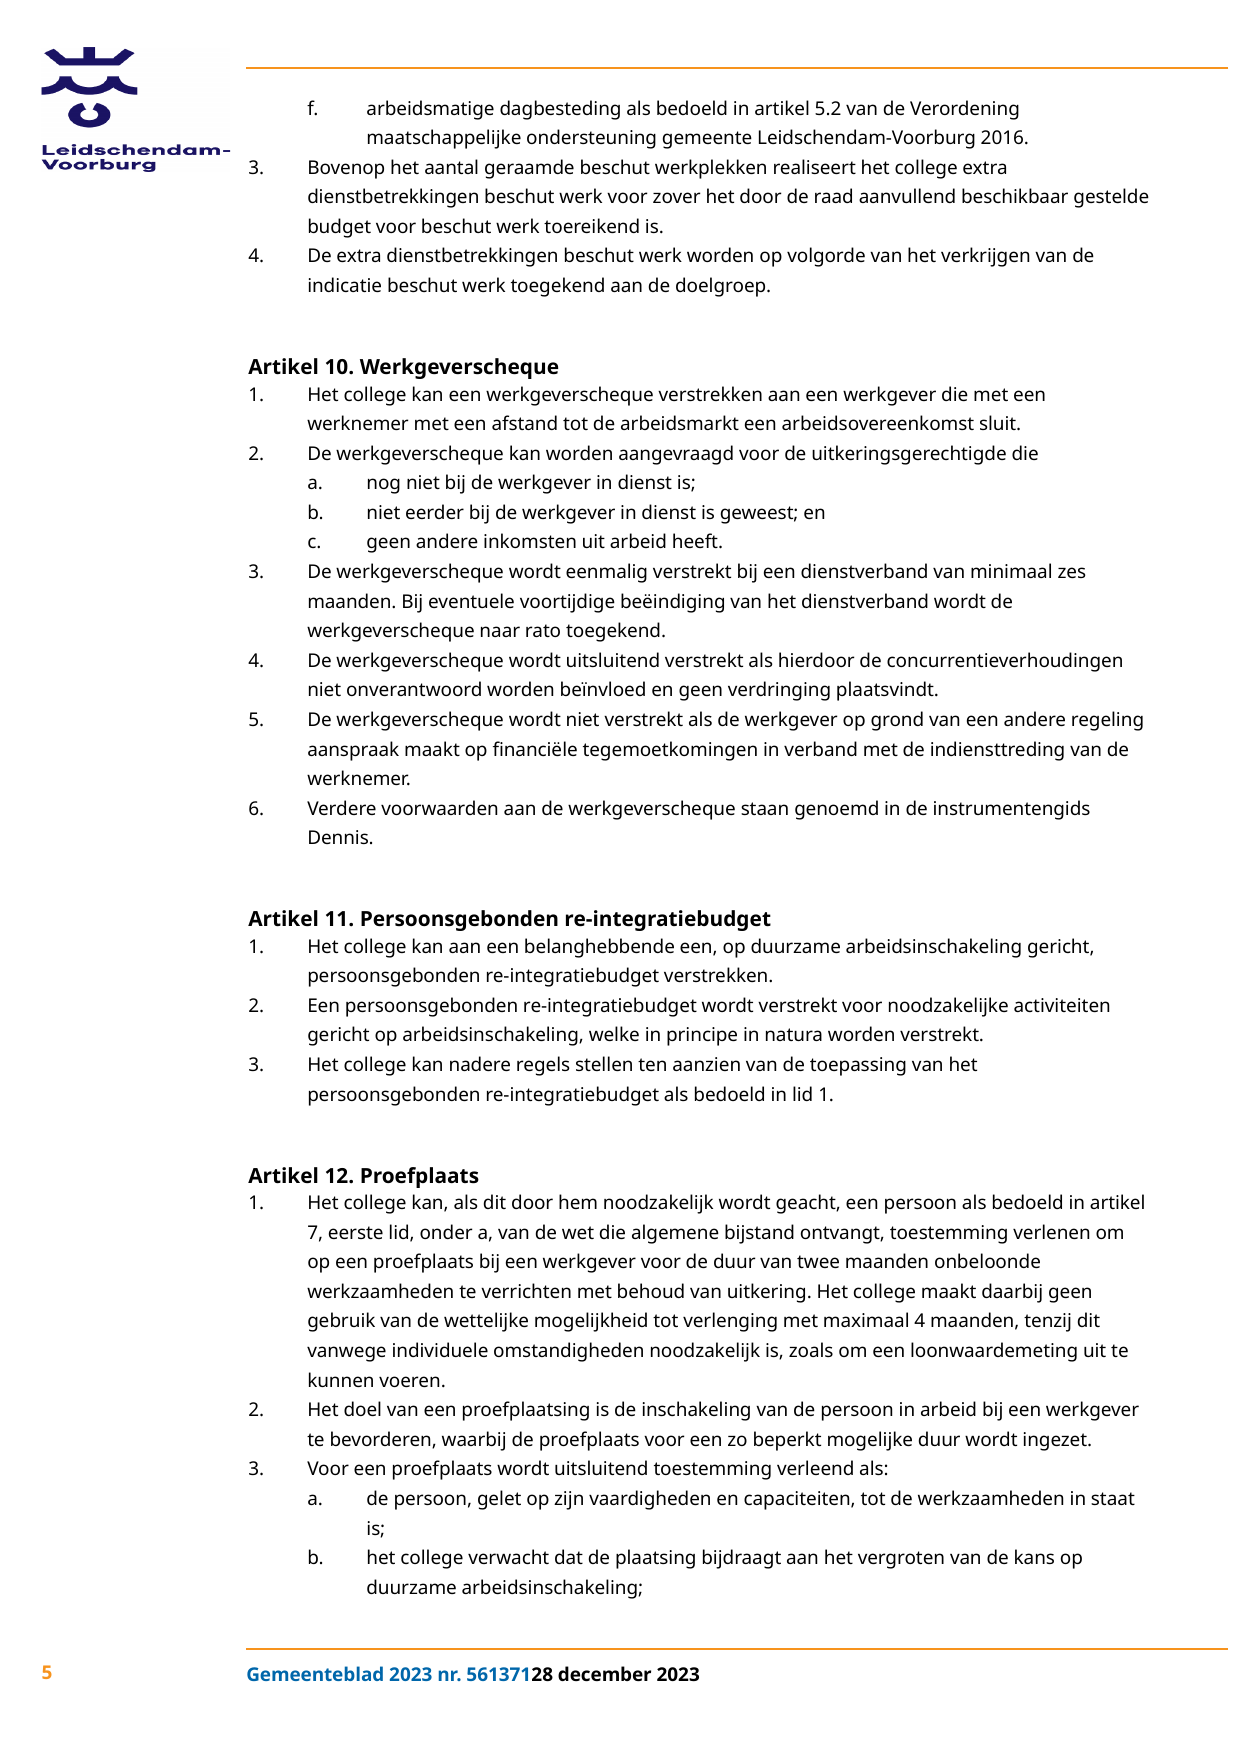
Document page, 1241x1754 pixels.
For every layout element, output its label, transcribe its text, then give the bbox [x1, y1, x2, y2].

list het college verwacht dat de plaatsing bijdraagt aan het vergroten van de kans op duurzame arbeidsinschakeling; [307, 1544, 1152, 1599]
list Het college kan een werkgeverscheque verstrekken aan een werkgever die met een werknemer met een afstand tot de arbeidsmarkt een arbeidsovereenkomst sluit. [248, 381, 1152, 436]
text Artikel 12. Proefplaats [248, 1161, 1152, 1189]
list de persoon, gelet op zijn vaardigheden en capaciteiten, tot de werkzaamheden in staat is; [307, 1485, 1152, 1540]
picture [41, 47, 231, 172]
list Bovenop het aantal geraamde beschut werkplekken realiseert het college extra dienstbetrekkingen beschut werk voor zover het door de raad aanvullend beschikbaar gestelde budget voor beschut werk toereikend is. [248, 154, 1152, 239]
list De werkgeverscheque kan worden aangevraagd voor de uitkeringsgerechtigde die [248, 440, 1152, 466]
list Het college kan nadere regels stellen ten aanzien van de toepassing van het persoonsgebonden re-integratiebudget als bedoeld in lid 1. [248, 1051, 1152, 1107]
list niet eerder bij de werkgever in dienst is geweest; en [307, 499, 1152, 525]
text Artikel 10. Werkgeverscheque [248, 352, 1152, 381]
list Het doel van een proefplaatsing is de inschakeling van de persoon in arbeid bij een werkgever te bevorderen, waarbij de proefplaats voor een zo beperkt mogelijke duur wordt ingezet. [248, 1396, 1152, 1452]
list Verdere voorwaarden aan de werkgeverscheque staan genoemd in de instrumentengids Dennis. [248, 795, 1152, 850]
list De extra dienstbetrekkingen beschut werk worden op volgorde van het verkrijgen van de indicatie beschut werk toegekend aan de doelgroep. [248, 243, 1152, 298]
list geen andere inkomsten uit arbeid heeft. [307, 529, 1152, 554]
list Een persoonsgebonden re-integratiebudget wordt verstrekt voor noodzakelijke activiteiten gericht op arbeidsinschakeling, welke in principe in natura worden verstrekt. [248, 992, 1152, 1047]
list Het college kan, als dit door hem noodzakelijk wordt geacht, een persoon als bedoeld in artikel 7, eerste lid, onder a, van de wet die algemene bijstand ontvangt, toestemming verlenen om op een proefplaats bij een werkgever voor de duur van twee maanden onbeloonde werkzaamheden te verrichten met behoud van uitkering. Het college maakt daarbij geen gebruik van de wettelijke mogelijkheid tot verlenging met maximaal 4 maanden, tenzij dit vanwege individuele omstandigheden noodzakelijk is, zoals om een loonwaardemeting uit te kunnen voeren. [248, 1189, 1152, 1392]
text Artikel 11. Persoonsgebonden re-integratiebudget [248, 904, 1152, 933]
list Voor een proefplaats wordt uitsluitend toestemming verleend als: [248, 1456, 1152, 1481]
list De werkgeverscheque wordt niet verstrekt als de werkgever op grond van een andere regeling aanspraak maakt op financiële tegemoetkomingen in verband met de indiensttreding van de werknemer. [248, 706, 1152, 791]
list De werkgeverscheque wordt eenmalig verstrekt bij een dienstverband van minimaal zes maanden. Bij eventuele voortijdige beëindiging van het dienstverband wordt de werkgeverscheque naar rato toegekend. [248, 558, 1152, 643]
list nog niet bij de werkgever in dienst is; [307, 469, 1152, 495]
list Het college kan aan een belanghebbende een, op duurzame arbeidsinschakeling gericht, persoonsgebonden re-integratiebudget verstrekken. [248, 933, 1152, 988]
list De werkgeverscheque wordt uitsluitend verstrekt als hierdoor de concurrentieverhoudingen niet onverantwoord worden beïnvloed en geen verdringing plaatsvindt. [248, 647, 1152, 702]
list arbeidsmatige dagbesteding als bedoeld in artikel 5.2 van de Verordening maatschappelijke ondersteuning gemeente Leidschendam-Voorburg 2016. [307, 95, 1152, 150]
